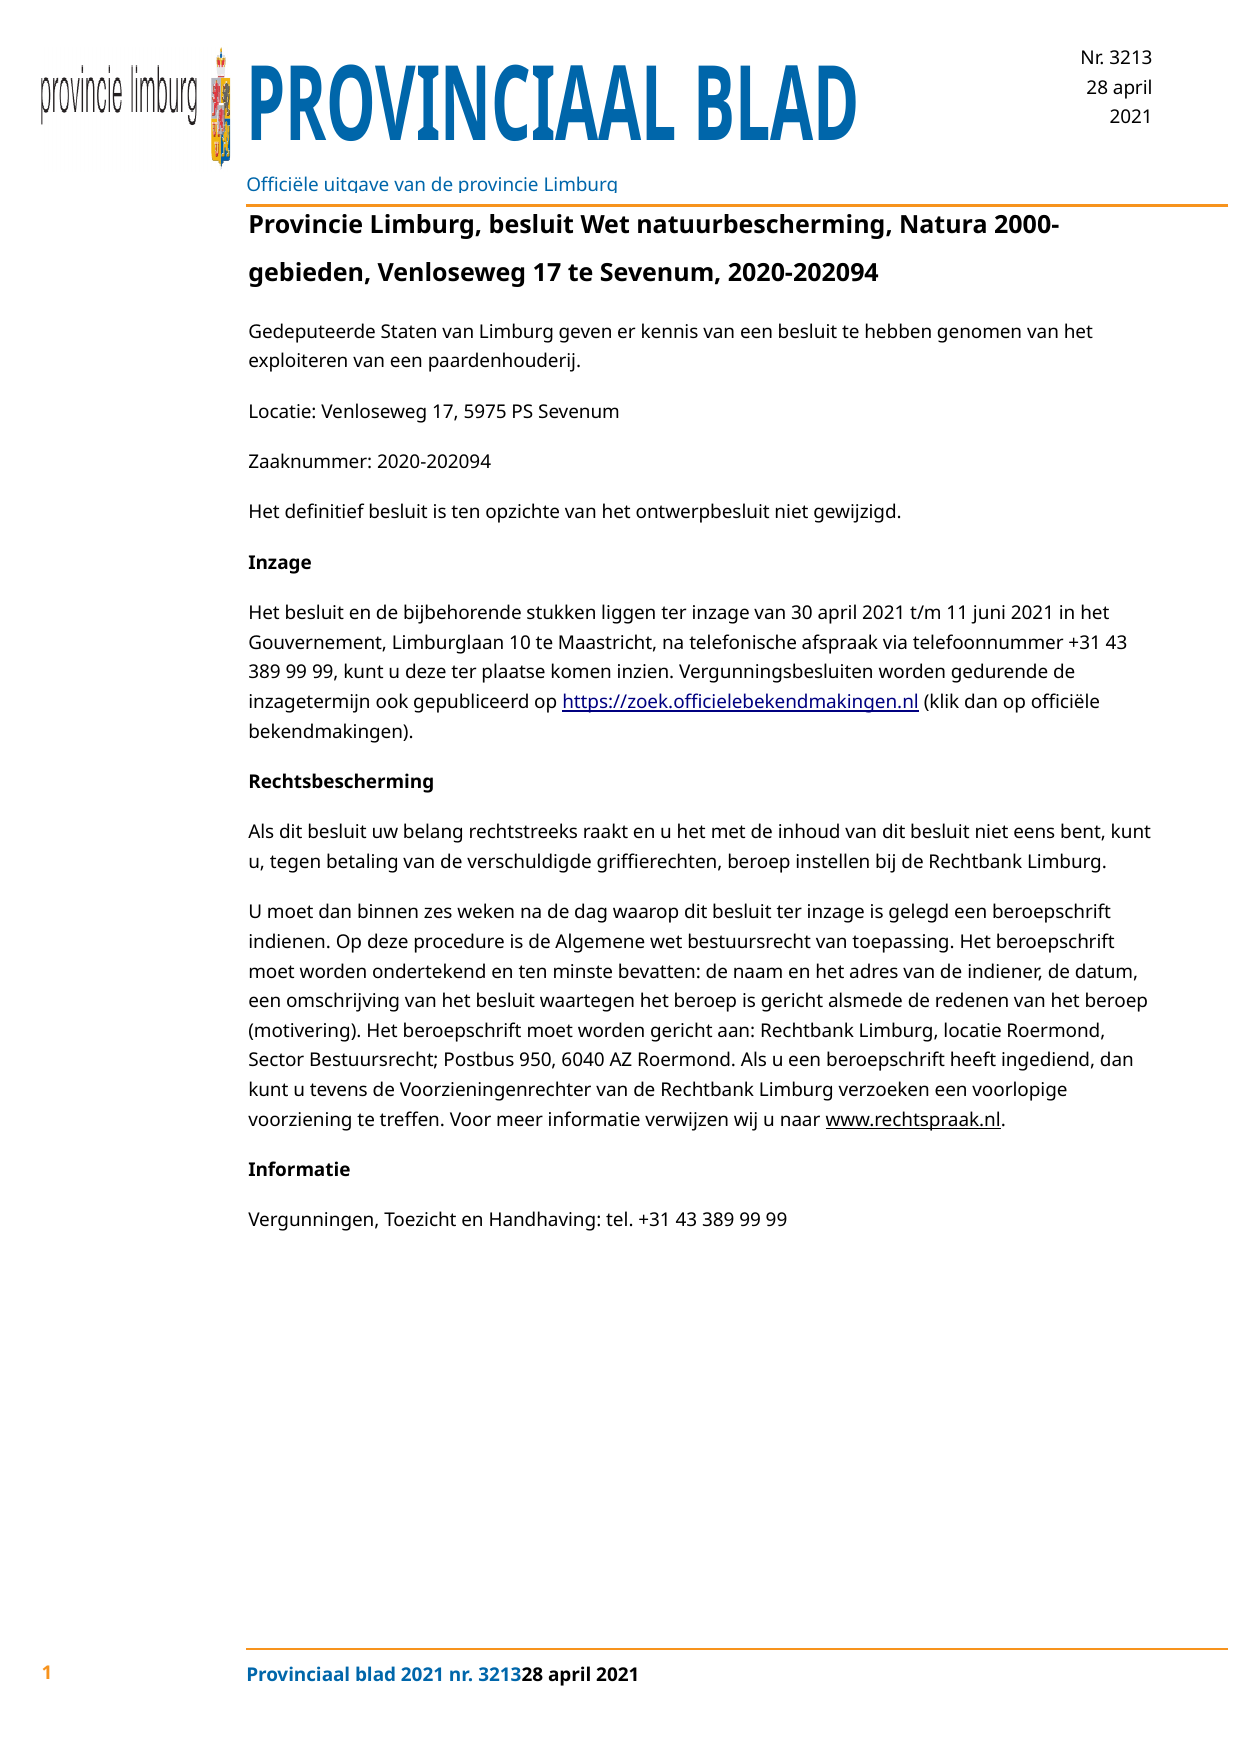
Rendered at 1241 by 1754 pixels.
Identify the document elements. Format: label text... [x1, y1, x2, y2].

text U moet dan binnen zes weken na de dag waarop dit besluit ter inzage is gelegd een beroepschrift indienen. Op deze procedure is de Algemene wet bestuursrecht van toepassing. Het beroepschrift moet worden ondertekend en ten minste bevatten: de naam en het adres van de indiener, de datum, een omschrijving van het besluit waartegen het beroep is gericht alsmede de redenen van het beroep (motivering). Het beroepschrift moet worden gericht aan: Rechtbank Limburg, locatie Roermond, Sector Bestuursrecht; Postbus 950, 6040 AZ Roermond. Als u een beroepschrift heeft ingediend, dan kunt u tevens de Voorzieningenrechter van de Rechtbank Limburg verzoeken een voorlopige voorziening te treffen. Voor meer informatie verwijzen wij u naar www.rechtspraak.nl. [248, 899, 1152, 1132]
picture [41, 47, 231, 172]
text Het definitief besluit is ten opzichte van het ontwerpbesluit niet gewijzigd. [248, 499, 1152, 524]
text Rechtsbescherming [248, 768, 1152, 794]
text Als dit besluit uw belang rechtstreeks raakt en u het met de inhoud van dit besluit niet eens bent, kunt u, tegen betaling van de verschuldigde griffierechten, beroep instellen bij de Rechtbank Limburg. [248, 819, 1152, 874]
text Informatie [248, 1156, 1152, 1182]
text Vergunningen, Toezicht en Handhaving: tel. +31 43 389 99 99 [248, 1207, 1152, 1232]
text Het besluit en de bijbehorende stukken liggen ter inzage van 30 april 2021 t/m 11 juni 2021 in het Gouvernement, Limburglaan 10 te Maastricht, na telefonische afspraak via telefoonnummer +31 43 389 99 99, kunt u deze ter plaatse komen inzien. Vergunningsbesluiten worden gedurende de inzagetermijn ook gepubliceerd op https://zoek.officielebekendmakingen.nl (klik dan op officiële bekendmakingen). [248, 599, 1152, 744]
text Inzage [248, 549, 1152, 575]
text Provincie Limburg, besluit Wet natuurbescherming, Natura 2000-gebieden, Venloseweg 17 te Sevenum, 2020-202094 [248, 207, 1152, 288]
text Locatie: Venloseweg 17, 5975 PS Sevenum [248, 398, 1152, 424]
text Gedeputeerde Staten van Limburg geven er kennis van een besluit te hebben genomen van het exploiteren van een paardenhouderij. [248, 318, 1152, 373]
text Zaaknummer: 2020-202094 [248, 448, 1152, 474]
